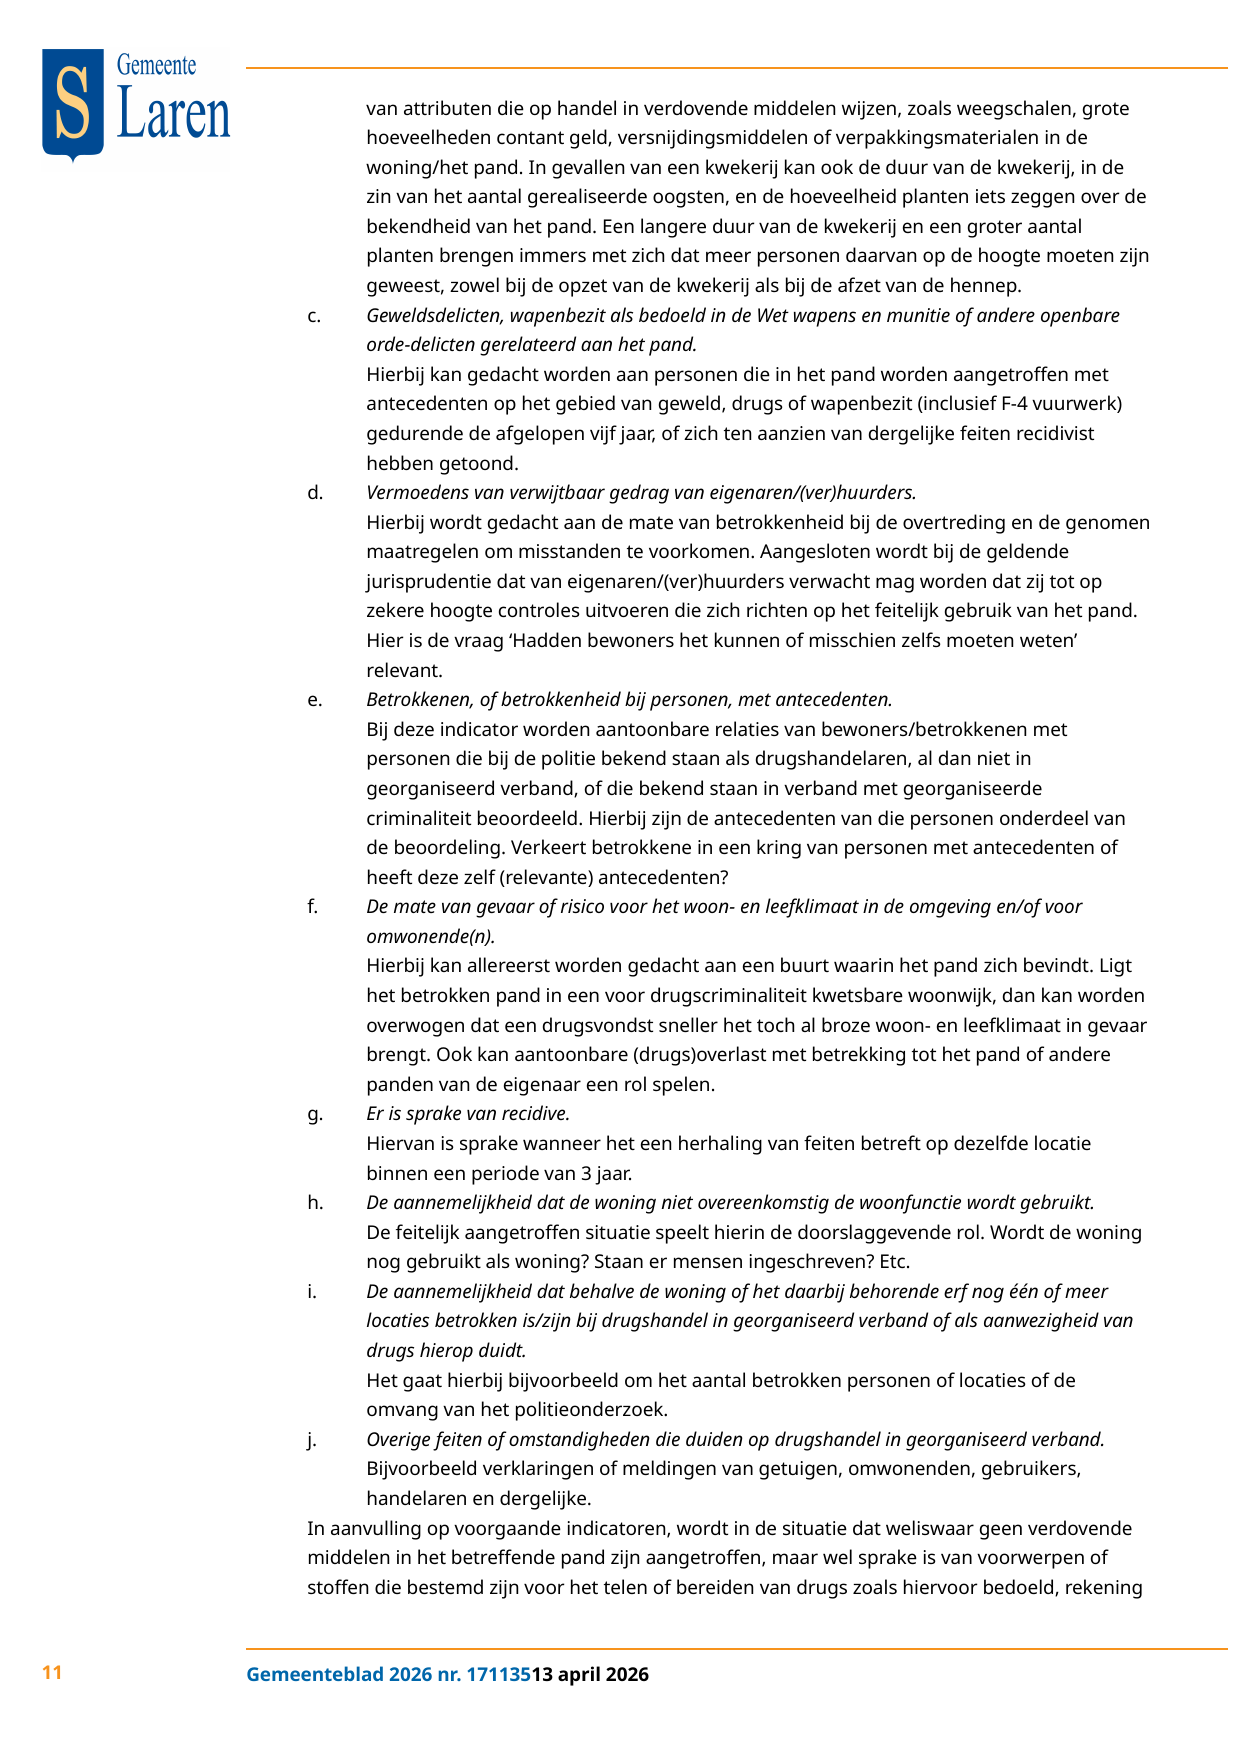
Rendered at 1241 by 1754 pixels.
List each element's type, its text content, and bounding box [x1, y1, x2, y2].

list De mate van gevaar of risico voor het woon- en leefklimaat in de omgeving en/of voor omwonende(n). [307, 893, 1152, 949]
list In aanvulling op voorgaande indicatoren, wordt in de situatie dat weliswaar geen verdovende middelen in het betreffende pand zijn aangetroffen, maar wel sprake is van voorwerpen of stoffen die bestemd zijn voor het telen of bereiden van drugs zoals hiervoor bedoeld, rekening [248, 1515, 1152, 1600]
list Hierbij kan gedacht worden aan personen die in het pand worden aangetroffen met antecedenten op het gebied van geweld, drugs of wapenbezit (inclusief F-4 vuurwerk) gedurende de afgelopen vijf jaar, of zich ten aanzien van dergelijke feiten recidivist hebben getoond. [307, 361, 1152, 476]
list De feitelijk aangetroffen situatie speelt hierin de doorslaggevende rol. Wordt de woning nog gebruikt als woning? Staan er mensen ingeschreven? Etc. [307, 1219, 1152, 1274]
list Er is sprake van recidive. [307, 1101, 1152, 1126]
list Bij deze indicator worden aantoonbare relaties van bewoners/betrokkenen met personen die bij de politie bekend staan als drugshandelaren, al dan niet in georganiseerd verband, of die bekend staan in verband met georganiseerde criminaliteit beoordeeld. Hierbij zijn de antecedenten van die personen onderdeel van de beoordeling. Verkeert betrokkene in een kring van personen met antecedenten of heeft deze zelf (relevante) antecedenten? [307, 716, 1152, 890]
picture [41, 47, 231, 172]
list De aannemelijkheid dat de woning niet overeenkomstig de woonfunctie wordt gebruikt. [307, 1189, 1152, 1215]
list De aannemelijkheid dat behalve de woning of het daarbij behorende erf nog één of meer locaties betrokken is/zijn bij drugshandel in georganiseerd verband of als aanwezigheid van drugs hierop duidt. [307, 1278, 1152, 1363]
list Betrokkenen, of betrokkenheid bij personen, met antecedenten. [307, 686, 1152, 712]
list Het gaat hierbij bijvoorbeeld om het aantal betrokken personen of locaties of de omvang van het politieonderzoek. [307, 1367, 1152, 1422]
list Hierbij wordt gedacht aan de mate van betrokkenheid bij de overtreding en de genomen maatregelen om misstanden te voorkomen. Aangesloten wordt bij de geldende jurisprudentie dat van eigenaren/(ver)huurders verwacht mag worden dat zij tot op zekere hoogte controles uitvoeren die zich richten op het feitelijk gebruik van het pand. Hier is de vraag ‘Hadden bewoners het kunnen of misschien zelfs moeten weten’ relevant. [307, 509, 1152, 683]
list Overige feiten of omstandigheden die duiden op drugshandel in georganiseerd verband. [307, 1426, 1152, 1452]
list Hierbij kan allereerst worden gedacht aan een buurt waarin het pand zich bevindt. Ligt het betrokken pand in een voor drugscriminaliteit kwetsbare woonwijk, dan kan worden overwogen dat een drugsvondst sneller het toch al broze woon- en leefklimaat in gevaar brengt. Ook kan aantoonbare (drugs)overlast met betrekking tot het pand of andere panden van de eigenaar een rol spelen. [307, 953, 1152, 1097]
list Vermoedens van verwijtbaar gedrag van eigenaren/(ver)huurders. [307, 479, 1152, 505]
list Bijvoorbeeld verklaringen of meldingen van getuigen, omwonenden, gebruikers, handelaren en dergelijke. [307, 1456, 1152, 1511]
list Hiervan is sprake wanneer het een herhaling van feiten betreft op dezelfde locatie binnen een periode van 3 jaar. [307, 1130, 1152, 1186]
list Geweldsdelicten, wapenbezit als bedoeld in de Wet wapens en munitie of andere openbare orde-delicten gerelateerd aan het pand. [307, 302, 1152, 357]
list van attributen die op handel in verdovende middelen wijzen, zoals weegschalen, grote hoeveelheden contant geld, versnijdingsmiddelen of verpakkingsmaterialen in de woning/het pand. In gevallen van een kwekerij kan ook de duur van de kwekerij, in de zin van het aantal gerealiseerde oogsten, en de hoeveelheid planten iets zeggen over de bekendheid van het pand. Een langere duur van de kwekerij en een groter aantal planten brengen immers met zich dat meer personen daarvan op de hoogte moeten zijn geweest, zowel bij de opzet van de kwekerij als bij de afzet van de hennep. [307, 95, 1152, 298]
